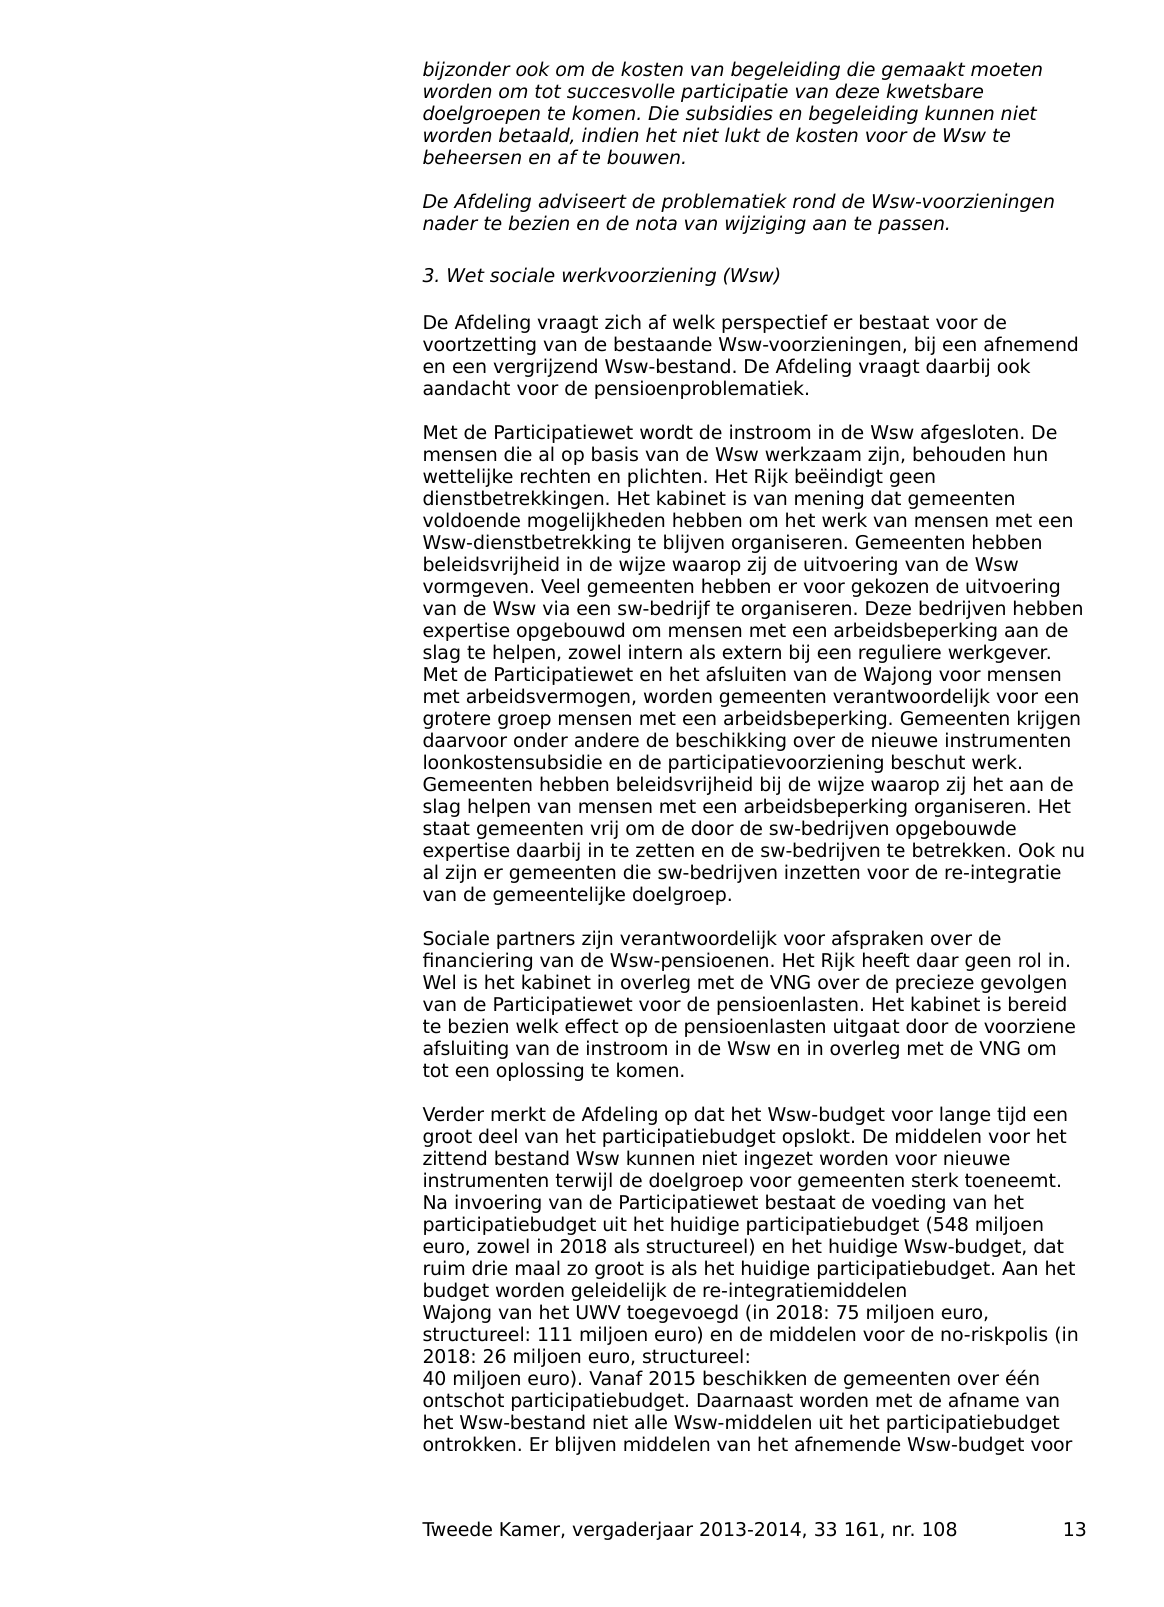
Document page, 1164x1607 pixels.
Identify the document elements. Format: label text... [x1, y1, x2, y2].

text De Afdeling adviseert de problematiek rond de Wsw-voorzieningen nader te bezien en de nota van wijziging aan te passen. [422, 191, 1087, 235]
text Met de Participatiewet wordt de instroom in de Wsw afgesloten. De mensen die al op basis van de Wsw werkzaam zijn, behouden hun wettelijke rechten en plichten. Het Rijk beëindigt geen dienstbetrekkingen. Het kabinet is van mening dat gemeenten voldoende mogelijkheden hebben om het werk van mensen met een Wsw-dienstbetrekking te blijven organiseren. Gemeenten hebben beleidsvrijheid in de wijze waarop zij de uitvoering van de Wsw vormgeven. Veel gemeenten hebben er voor gekozen de uitvoering van de Wsw via een sw-bedrijf te organiseren. Deze bedrijven hebben expertise opgebouwd om mensen met een arbeidsbeperking aan de slag te helpen, zowel intern als extern bij een reguliere werkgever. [422, 422, 1087, 664]
text Na invoering van de Participatiewet bestaat de voeding van het participatiebudget uit het huidige participatiebudget (548 miljoen euro, zowel in 2018 als structureel) en het huidige Wsw-budget, dat ruim drie maal zo groot is als het huidige participatiebudget. Aan het budget worden geleidelijk de re-integratiemiddelen [422, 1192, 1087, 1302]
text 40 miljoen euro). Vanaf 2015 beschikken de gemeenten over één ontschot participatiebudget. Daarnaast worden met de afname van het Wsw-bestand niet alle Wsw-middelen uit het participatiebudget ontrokken. Er blijven middelen van het afnemende Wsw-budget voor [422, 1368, 1087, 1456]
text De Afdeling vraagt zich af welk perspectief er bestaat voor de voortzetting van de bestaande Wsw-voorzieningen, bij een afnemend en een vergrijzend Wsw-bestand. De Afdeling vraagt daarbij ook aandacht voor de pensioenproblematiek. [422, 312, 1087, 400]
text Met de Participatiewet en het afsluiten van de Wajong voor mensen met arbeidsvermogen, worden gemeenten verantwoordelijk voor een grotere groep mensen met een arbeidsbeperking. Gemeenten krijgen daarvoor onder andere de beschikking over de nieuwe instrumenten loonkostensubsidie en de participatievoorziening beschut werk. Gemeenten hebben beleidsvrijheid bij de wijze waarop zij het aan de slag helpen van mensen met een arbeidsbeperking organiseren. Het staat gemeenten vrij om de door de sw-bedrijven opgebouwde expertise daarbij in te zetten en de sw-bedrijven te betrekken. Ook nu al zijn er gemeenten die sw-bedrijven inzetten voor de re-integratie van de gemeentelijke doelgroep. [422, 664, 1087, 906]
text Verder merkt de Afdeling op dat het Wsw-budget voor lange tijd een groot deel van het participatiebudget opslokt. De middelen voor het zittend bestand Wsw kunnen niet ingezet worden voor nieuwe instrumenten terwijl de doelgroep voor gemeenten sterk toeneemt. [422, 1104, 1087, 1192]
text Wajong van het UWV toegevoegd (in 2018: 75 miljoen euro, structureel: 111 miljoen euro) en de middelen voor de no-riskpolis (in 2018: 26 miljoen euro, structureel: [422, 1302, 1087, 1368]
subtitle 3. Wet sociale werkvoorziening (Wsw) [422, 265, 1087, 287]
text Sociale partners zijn verantwoordelijk voor afspraken over de financiering van de Wsw-pensioenen. Het Rijk heeft daar geen rol in. Wel is het kabinet in overleg met de VNG over de precieze gevolgen van de Participatiewet voor de pensioenlasten. Het kabinet is bereid te bezien welk effect op de pensioenlasten uitgaat door de voorziene afsluiting van de instroom in de Wsw en in overleg met de VNG om tot een oplossing te komen. [422, 928, 1087, 1082]
text bijzonder ook om de kosten van begeleiding die gemaakt moeten worden om tot succesvolle participatie van deze kwetsbare doelgroepen te komen. Die subsidies en begeleiding kunnen niet worden betaald, indien het niet lukt de kosten voor de Wsw te beheersen en af te bouwen. [422, 59, 1087, 169]
